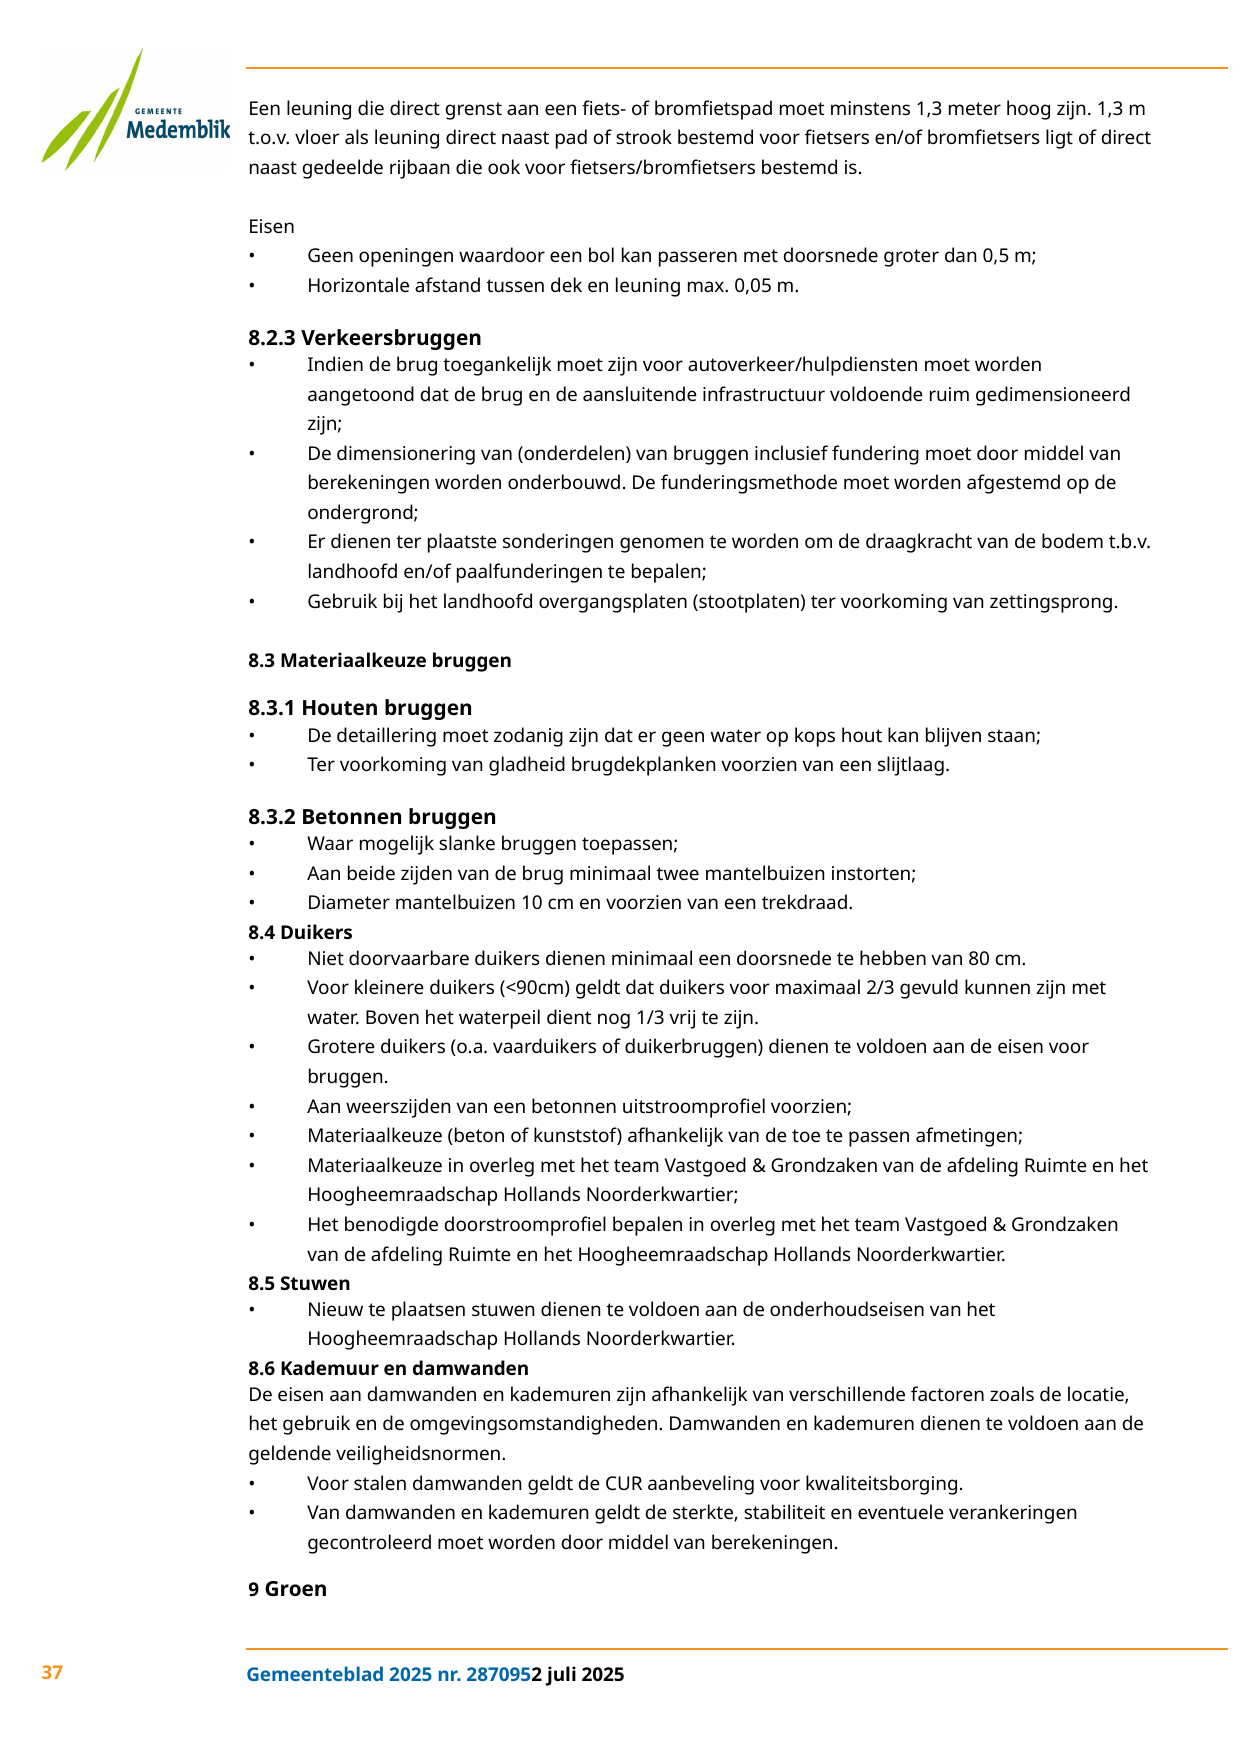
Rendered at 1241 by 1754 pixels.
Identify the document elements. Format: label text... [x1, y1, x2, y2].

list De dimensionering van (onderdelen) van bruggen inclusief fundering moet door middel van berekeningen worden onderbouwd. De funderingsmethode moet worden afgestemd op de ondergrond; [248, 440, 1152, 525]
text 8.3.1 Houten bruggen [248, 693, 1152, 722]
list Waar mogelijk slanke bruggen toepassen; [248, 830, 1152, 856]
text 8.3.2 Betonnen bruggen [248, 802, 1152, 830]
list De detaillering moet zodanig zijn dat er geen water op kops hout kan blijven staan; [248, 722, 1152, 748]
list Voor stalen damwanden geldt de CUR aanbeveling voor kwaliteitsborging. [248, 1470, 1152, 1495]
list Materiaalkeuze in overleg met het team Vastgoed & Grondzaken van de afdeling Ruimte en het Hoogheemraadschap Hollands Noorderkwartier; [248, 1152, 1152, 1207]
list Horizontale afstand tussen dek en leuning max. 0,05 m. [248, 272, 1152, 298]
text 8.4 Duikers [248, 919, 1152, 945]
list Van damwanden en kademuren geldt de sterkte, stabiliteit en eventuele verankeringen gecontroleerd moet worden door middel van berekeningen. [248, 1499, 1152, 1554]
list Diameter mantelbuizen 10 cm en voorzien van een trekdraad. [248, 889, 1152, 915]
list Materiaalkeuze (beton of kunststof) afhankelijk van de toe te passen afmetingen; [248, 1122, 1152, 1148]
list Het benodigde doorstroomprofiel bepalen in overleg met het team Vastgoed & Grondzaken van de afdeling Ruimte en het Hoogheemraadschap Hollands Noorderkwartier. [248, 1211, 1152, 1266]
text Een leuning die direct grenst aan een fiets- of bromfietspad moet minstens 1,3 meter hoog zijn. 1,3 m t.o.v. vloer als leuning direct naast pad of strook bestemd voor fietsers en/of bromfietsers ligt of direct naast gedeelde rijbaan die ook voor fietsers/bromfietsers bestemd is. [248, 95, 1152, 180]
text 8.3 Materiaalkeuze bruggen [248, 647, 1152, 673]
list Aan weerszijden van een betonnen uitstroomprofiel voorzien; [248, 1093, 1152, 1118]
text 9 Groen [248, 1574, 1152, 1603]
text 8.5 Stuwen [248, 1270, 1152, 1296]
picture [41, 47, 231, 172]
list Nieuw te plaatsen stuwen dienen te voldoen aan de onderhoudseisen van het Hoogheemraadschap Hollands Noorderkwartier. [248, 1296, 1152, 1351]
list Grotere duikers (o.a. vaarduikers of duikerbruggen) dienen te voldoen aan de eisen voor bruggen. [248, 1034, 1152, 1089]
list Indien de brug toegankelijk moet zijn voor autoverkeer/hulpdiensten moet worden aangetoond dat de brug en de aansluitende infrastructuur voldoende ruim gedimensioneerd zijn; [248, 351, 1152, 436]
text 8.2.3 Verkeersbruggen [248, 323, 1152, 351]
text 8.6 Kademuur en damwanden [248, 1355, 1152, 1381]
list Gebruik bij het landhoofd overgangsplaten (stootplaten) ter voorkoming van zettingsprong. [248, 588, 1152, 613]
list Ter voorkoming van gladheid brugdekplanken voorzien van een slijtlaag. [248, 752, 1152, 777]
list Geen openingen waardoor een bol kan passeren met doorsnede groter dan 0,5 m; [248, 243, 1152, 268]
list Aan beide zijden van de brug minimaal twee mantelbuizen instorten; [248, 860, 1152, 886]
text De eisen aan damwanden en kademuren zijn afhankelijk van verschillende factoren zoals de locatie, het gebruik en de omgevingsomstandigheden. Damwanden en kademuren dienen te voldoen aan de geldende veiligheidsnormen. [248, 1381, 1152, 1466]
text Eisen [248, 213, 1152, 239]
list Niet doorvaarbare duikers dienen minimaal een doorsnede te hebben van 80 cm. [248, 945, 1152, 971]
list Er dienen ter plaatste sonderingen genomen te worden om de draagkracht van de bodem t.b.v. landhoofd en/of paalfunderingen te bepalen; [248, 529, 1152, 584]
list Voor kleinere duikers (<90cm) geldt dat duikers voor maximaal 2/3 gevuld kunnen zijn met water. Boven het waterpeil dient nog 1/3 vrij te zijn. [248, 974, 1152, 1030]
